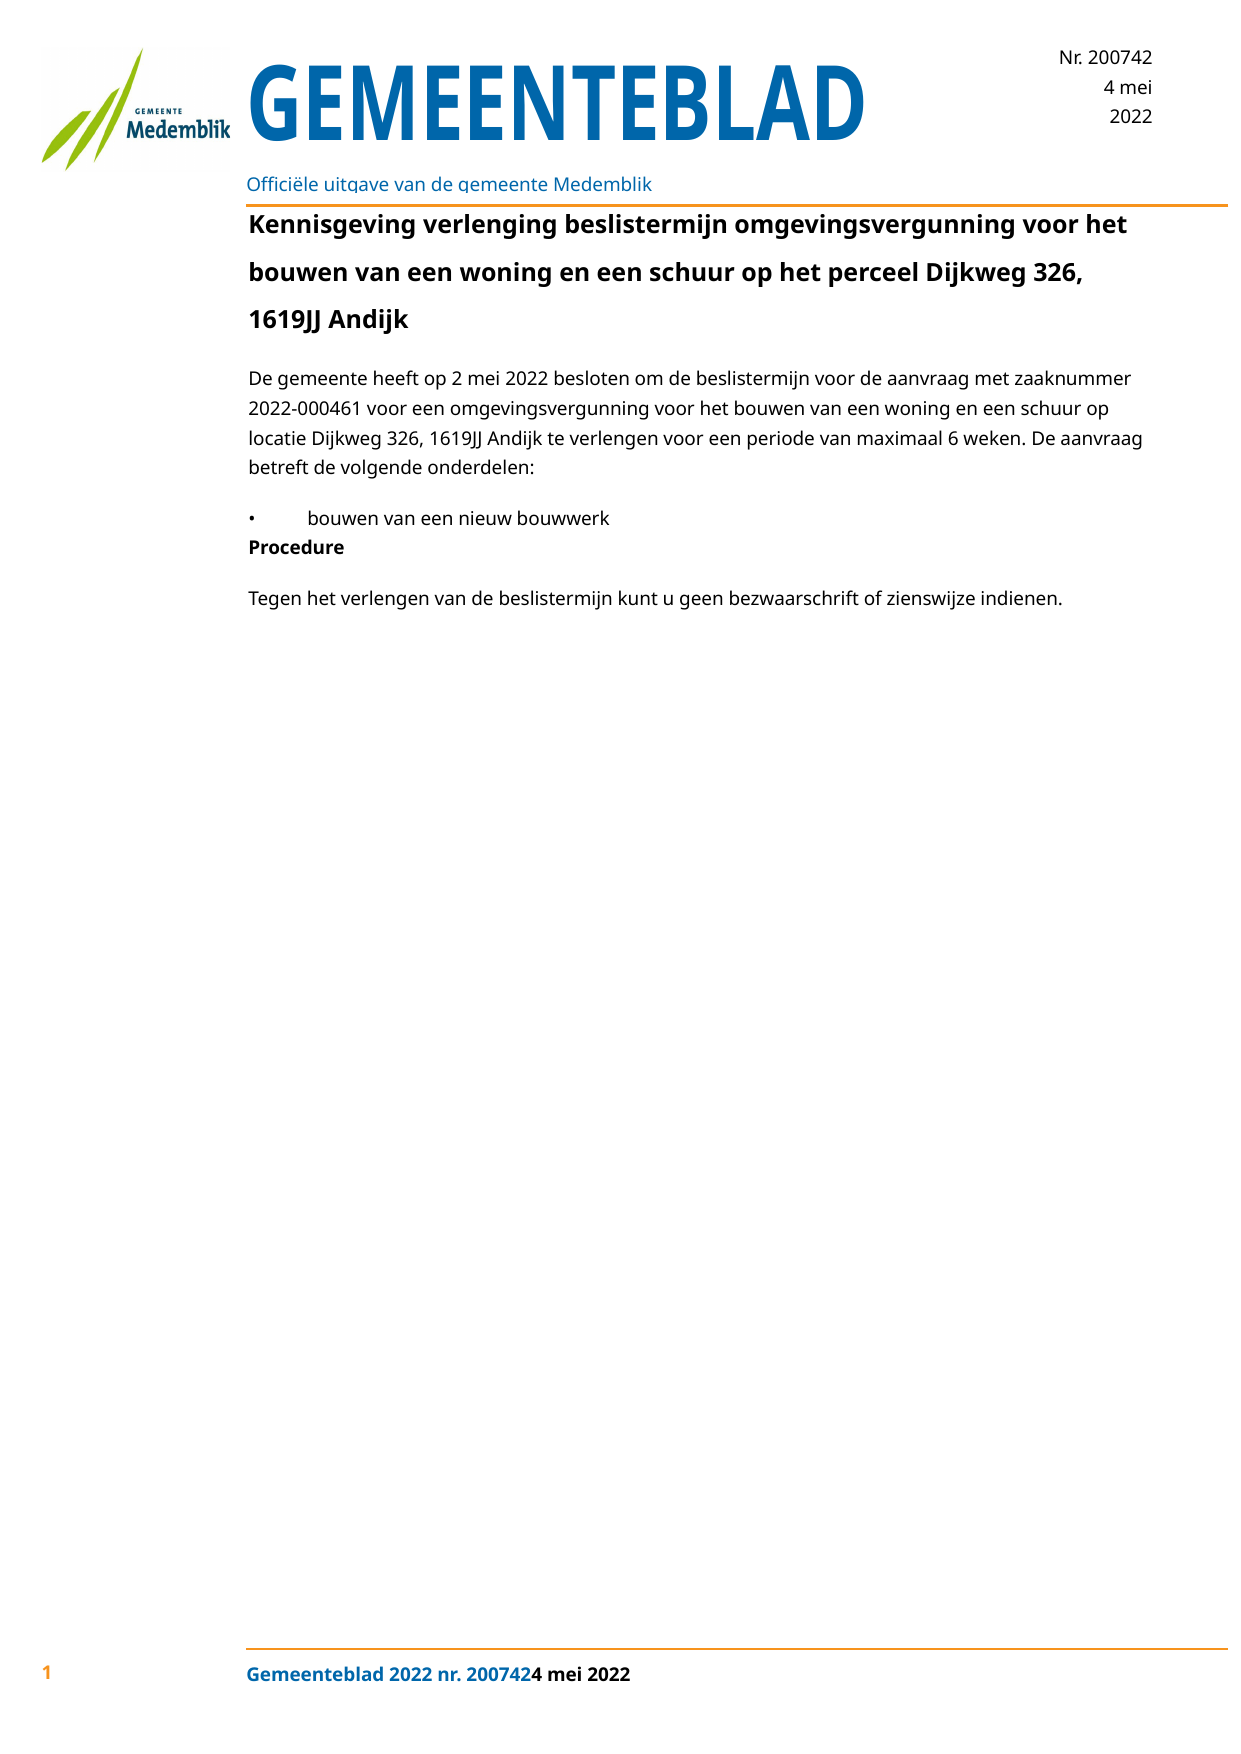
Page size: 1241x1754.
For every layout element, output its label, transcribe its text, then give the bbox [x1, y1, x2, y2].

picture [41, 47, 231, 172]
text De gemeente heeft op 2 mei 2022 besloten om de beslistermijn voor de aanvraag met zaaknummer 2022-000461 voor een omgevingsvergunning voor het bouwen van een woning en een schuur op locatie Dijkweg 326, 1619JJ Andijk te verlengen voor een periode van maximaal 6 weken. De aanvraag betreft de volgende onderdelen: [248, 366, 1152, 480]
text Tegen het verlengen van de beslistermijn kunt u geen bezwaarschrift of zienswijze indienen. [248, 585, 1152, 610]
text Kennisgeving verlenging beslistermijn omgevingsvergunning voor het bouwen van een woning en een schuur op het perceel Dijkweg 326, 1619JJ Andijk [248, 207, 1152, 336]
text Procedure [248, 534, 1152, 560]
list bouwen van een nieuw bouwwerk [248, 505, 1152, 530]
